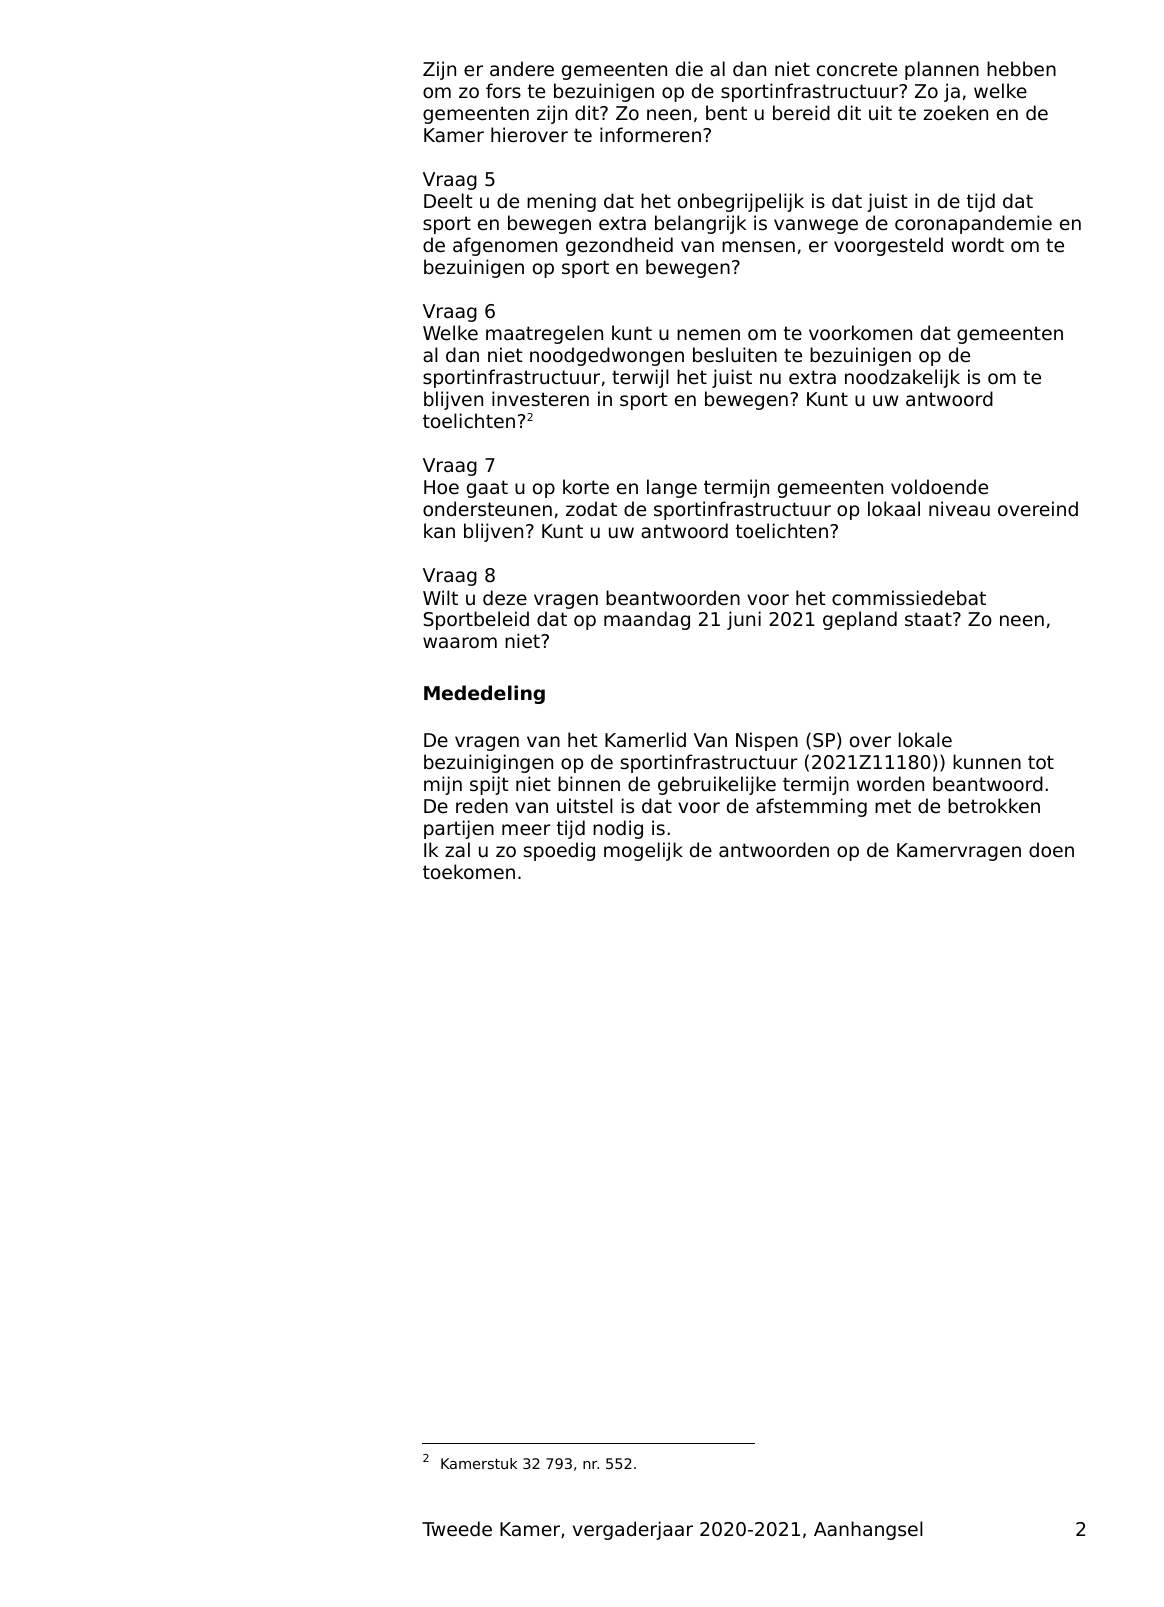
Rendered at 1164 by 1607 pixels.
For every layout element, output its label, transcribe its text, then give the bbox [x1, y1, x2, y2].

text Vraag 7 [422, 455, 1087, 477]
subtitle Mededeling [422, 683, 1087, 705]
text Wilt u deze vragen beantwoorden voor het commissiedebat Sportbeleid dat op maandag 21 juni 2021 gepland staat? Zo neen, waarom niet? [422, 587, 1087, 653]
text Vraag 6 [422, 301, 1087, 323]
text De reden van uitstel is dat voor de afstemming met de betrokken partijen meer tijd nodig is. [422, 796, 1087, 840]
text De vragen van het Kamerlid Van Nispen (SP) over lokale bezuinigingen op de sportinfrastructuur (2021Z11180)) kunnen tot mijn spijt niet binnen de gebruikelijke termijn worden beantwoord. [422, 730, 1087, 796]
text Ik zal u zo spoedig mogelijk de antwoorden op de Kamervragen doen toekomen. [422, 840, 1087, 884]
text Vraag 8 [422, 565, 1087, 587]
text Zijn er andere gemeenten die al dan niet concrete plannen hebben om zo fors te bezuinigen op de sportinfrastructuur? Zo ja, welke gemeenten zijn dit? Zo neen, bent u bereid dit uit te zoeken en de Kamer hierover te informeren? [422, 59, 1087, 147]
text Welke maatregelen kunt u nemen om te voorkomen dat gemeenten al dan niet noodgedwongen besluiten te bezuinigen op de sportinfrastructuur, terwijl het juist nu extra noodzakelijk is om te blijven investeren in sport en bewegen? Kunt u uw antwoord toelichten? [422, 323, 1087, 433]
text Hoe gaat u op korte en lange termijn gemeenten voldoende ondersteunen, zodat de sportinfrastructuur op lokaal niveau overeind kan blijven? Kunt u uw antwoord toelichten? [422, 477, 1087, 543]
text Deelt u de mening dat het onbegrijpelijk is dat juist in de tijd dat sport en bewegen extra belangrijk is vanwege de coronapandemie en de afgenomen gezondheid van mensen, er voorgesteld wordt om te bezuinigen op sport en bewegen? [422, 191, 1087, 279]
text Vraag 5 [422, 169, 1087, 191]
text Kamerstuk 32 793, nr. 552. [422, 1452, 1087, 1474]
